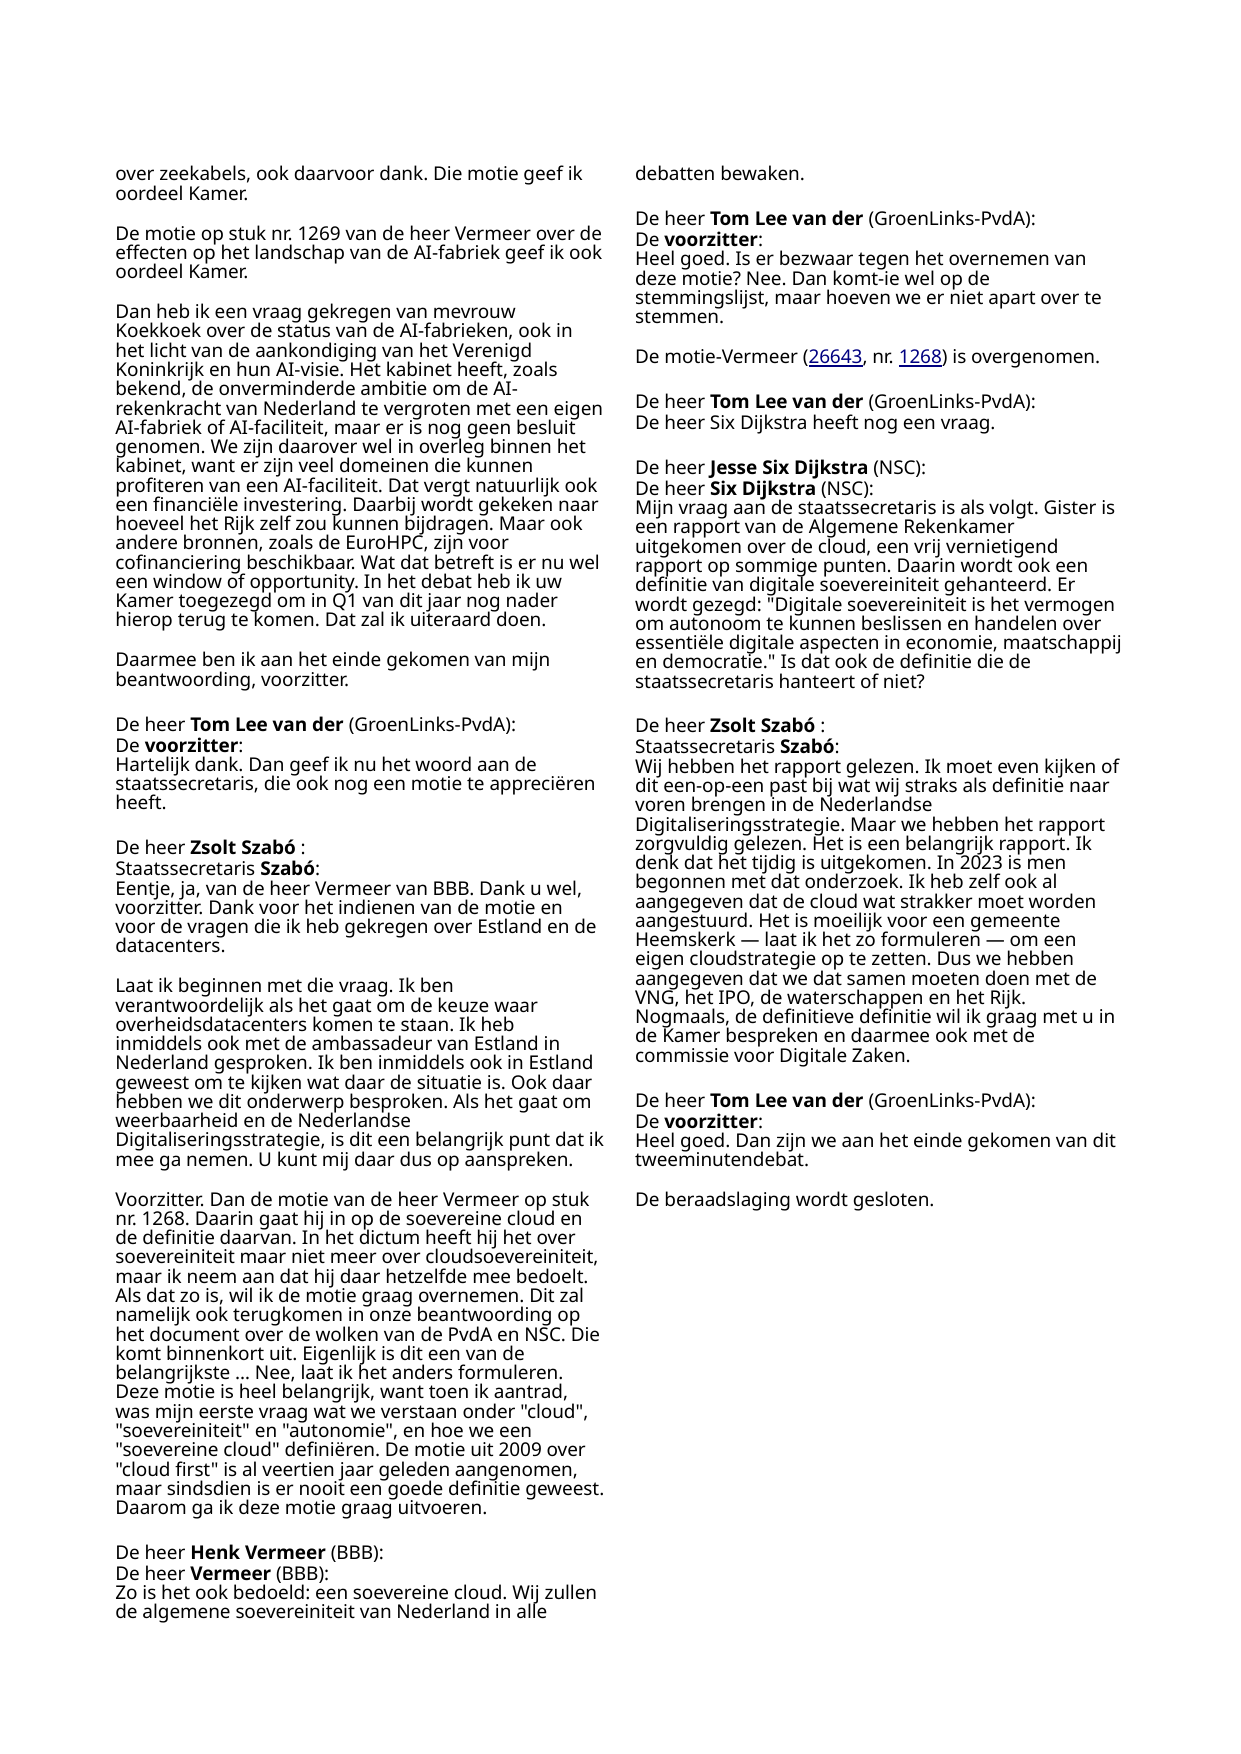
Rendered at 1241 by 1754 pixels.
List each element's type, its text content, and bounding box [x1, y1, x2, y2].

text De heer Tom Lee van der (GroenLinks-PvdA): [115, 711, 605, 737]
text De heer Zsolt Szabó : [635, 713, 1125, 738]
text Hartelijk dank. Dan geef ik nu het woord aan de staatssecretaris, die ook nog een motie te appreciëren heeft. [115, 756, 605, 814]
text De heer Zsolt Szabó : [115, 834, 605, 860]
text Voorzitter. Dan de motie van de heer Vermeer op stuk nr. 1268. Daarin gaat hij in op de soevereine cloud en de definitie daarvan. In het dictum heeft hij het over soevereiniteit maar niet meer over cloudsoevereiniteit, maar ik neem aan dat hij daar hetzelfde mee bedoelt. Als dat zo is, wil ik de motie graag overnemen. Dit zal namelijk ook terugkomen in onze beantwoording op het document over de wolken van de PvdA en NSC. Die komt binnenkort uit. Eigenlijk is dit een van de belangrijkste … Nee, laat ik het anders formuleren. Deze motie is heel belangrijk, want toen ik aantrad, was mijn eerste vraag wat we verstaan onder "cloud", "soevereiniteit" en "autonomie", en hoe we een "soevereine cloud" definiëren. De motie uit 2009 over "cloud first" is al veertien jaar geleden aangenomen, maar sindsdien is er nooit een goede definitie geweest. Daarom ga ik deze motie graag uitvoeren. [115, 1191, 605, 1518]
text De heer Tom Lee van der (GroenLinks-PvdA): [635, 388, 1125, 414]
text Zo is het ook bedoeld: een soevereine cloud. Wij zullen de algemene soevereiniteit van Nederland in alle [115, 1584, 605, 1623]
text De heer Tom Lee van der (GroenLinks-PvdA): [635, 1087, 1125, 1113]
text Staatssecretaris Szabó: [115, 860, 605, 879]
text De voorzitter: [635, 1113, 1125, 1132]
text Laat ik beginnen met die vraag. Ik ben verantwoordelijk als het gaat om de keuze waar overheidsdatacenters komen te staan. Ik heb inmiddels ook met de ambassadeur van Estland in Nederland gesproken. Ik ben inmiddels ook in Estland geweest om te kijken wat daar de situatie is. Ook daar hebben we dit onderwerp besproken. Als het gaat om weerbaarheid en de Nederlandse Digitaliseringsstrategie, is dit een belangrijk punt dat ik mee ga nemen. U kunt mij daar dus op aanspreken. [115, 977, 605, 1170]
text Daarmee ben ik aan het einde gekomen van mijn beantwoording, voorzitter. [115, 651, 605, 690]
text debatten bewaken. [635, 165, 1125, 184]
text Heel goed. Is er bezwaar tegen het overnemen van deze motie? Nee. Dan komt-ie wel op de stemmingslijst, maar hoeven we er niet apart over te stemmen. [635, 250, 1125, 327]
text De beraadslaging wordt gesloten. [635, 1191, 1125, 1210]
text Wij hebben het rapport gelezen. Ik moet even kijken of dit een-op-een past bij wat wij straks als definitie naar voren brengen in de Nederlandse Digitaliseringsstrategie. Maar we hebben het rapport zorgvuldig gelezen. Het is een belangrijk rapport. Ik denk dat het tijdig is uitgekomen. In 2023 is men begonnen met dat onderzoek. Ik heb zelf ook al aangegeven dat de cloud wat strakker moet worden aangestuurd. Het is moeilijk voor een gemeente Heemskerk — laat ik het zo formuleren — om een eigen cloudstrategie op te zetten. Dus we hebben aangegeven dat we dat samen moeten doen met de VNG, het IPO, de waterschappen en het Rijk. Nogmaals, de definitieve definitie wil ik graag met u in de Kamer bespreken en daarmee ook met de commissie voor Digitale Zaken. [635, 758, 1125, 1066]
text De heer Tom Lee van der (GroenLinks-PvdA): [635, 205, 1125, 231]
text De heer Henk Vermeer (BBB): [115, 1539, 605, 1565]
text Staatssecretaris Szabó: [635, 738, 1125, 758]
text De heer Jesse Six Dijkstra (NSC): [635, 454, 1125, 480]
text Mijn vraag aan de staatssecretaris is als volgt. Gister is een rapport van de Algemene Rekenkamer uitgekomen over de cloud, een vrij vernietigend rapport op sommige punten. Daarin wordt ook een definitie van digitale soevereiniteit gehanteerd. Er wordt gezegd: "Digitale soevereiniteit is het vermogen om autonoom te kunnen beslissen en handelen over essentiële digitale aspecten in economie, maatschappij en democratie." Is dat ook de definitie die de staatssecretaris hanteert of niet? [635, 499, 1125, 692]
text De motie op stuk nr. 1269 van de heer Vermeer over de effecten op het landschap van de AI-fabriek geef ik ook oordeel Kamer. [115, 224, 605, 282]
text De heer Vermeer (BBB): [115, 1565, 605, 1584]
text De voorzitter: [115, 737, 605, 756]
text Eentje, ja, van de heer Vermeer van BBB. Dank u wel, voorzitter. Dank voor het indienen van de motie en voor de vragen die ik heb gekregen over Estland en de datacenters. [115, 879, 605, 957]
text De heer Six Dijkstra (NSC): [635, 480, 1125, 499]
text De voorzitter: [635, 231, 1125, 250]
text De heer Six Dijkstra heeft nog een vraag. [635, 414, 1125, 433]
text De motie-Vermeer (26643, nr. 1268) is overgenomen. [635, 348, 1125, 367]
text over zeekabels, ook daarvoor dank. Die motie geef ik oordeel Kamer. [115, 165, 605, 204]
text Dan heb ik een vraag gekregen van mevrouw Koekkoek over de status van de AI-fabrieken, ook in het licht van de aankondiging van het Verenigd Koninkrijk en hun AI-visie. Het kabinet heeft, zoals bekend, de onverminderde ambitie om de AI-rekenkracht van Nederland te vergroten met een eigen AI-fabriek of AI-faciliteit, maar er is nog geen besluit genomen. We zijn daarover wel in overleg binnen het kabinet, want er zijn veel domeinen die kunnen profiteren van een AI-faciliteit. Dat vergt natuurlijk ook een financiële investering. Daarbij wordt gekeken naar hoeveel het Rijk zelf zou kunnen bijdragen. Maar ook andere bronnen, zoals de EuroHPC, zijn voor cofinanciering beschikbaar. Wat dat betreft is er nu wel een window of opportunity. In het debat heb ik uw Kamer toegezegd om in Q1 van dit jaar nog nader hierop terug te komen. Dat zal ik uiteraard doen. [115, 303, 605, 631]
text Heel goed. Dan zijn we aan het einde gekomen van dit tweeminutendebat. [635, 1132, 1125, 1170]
